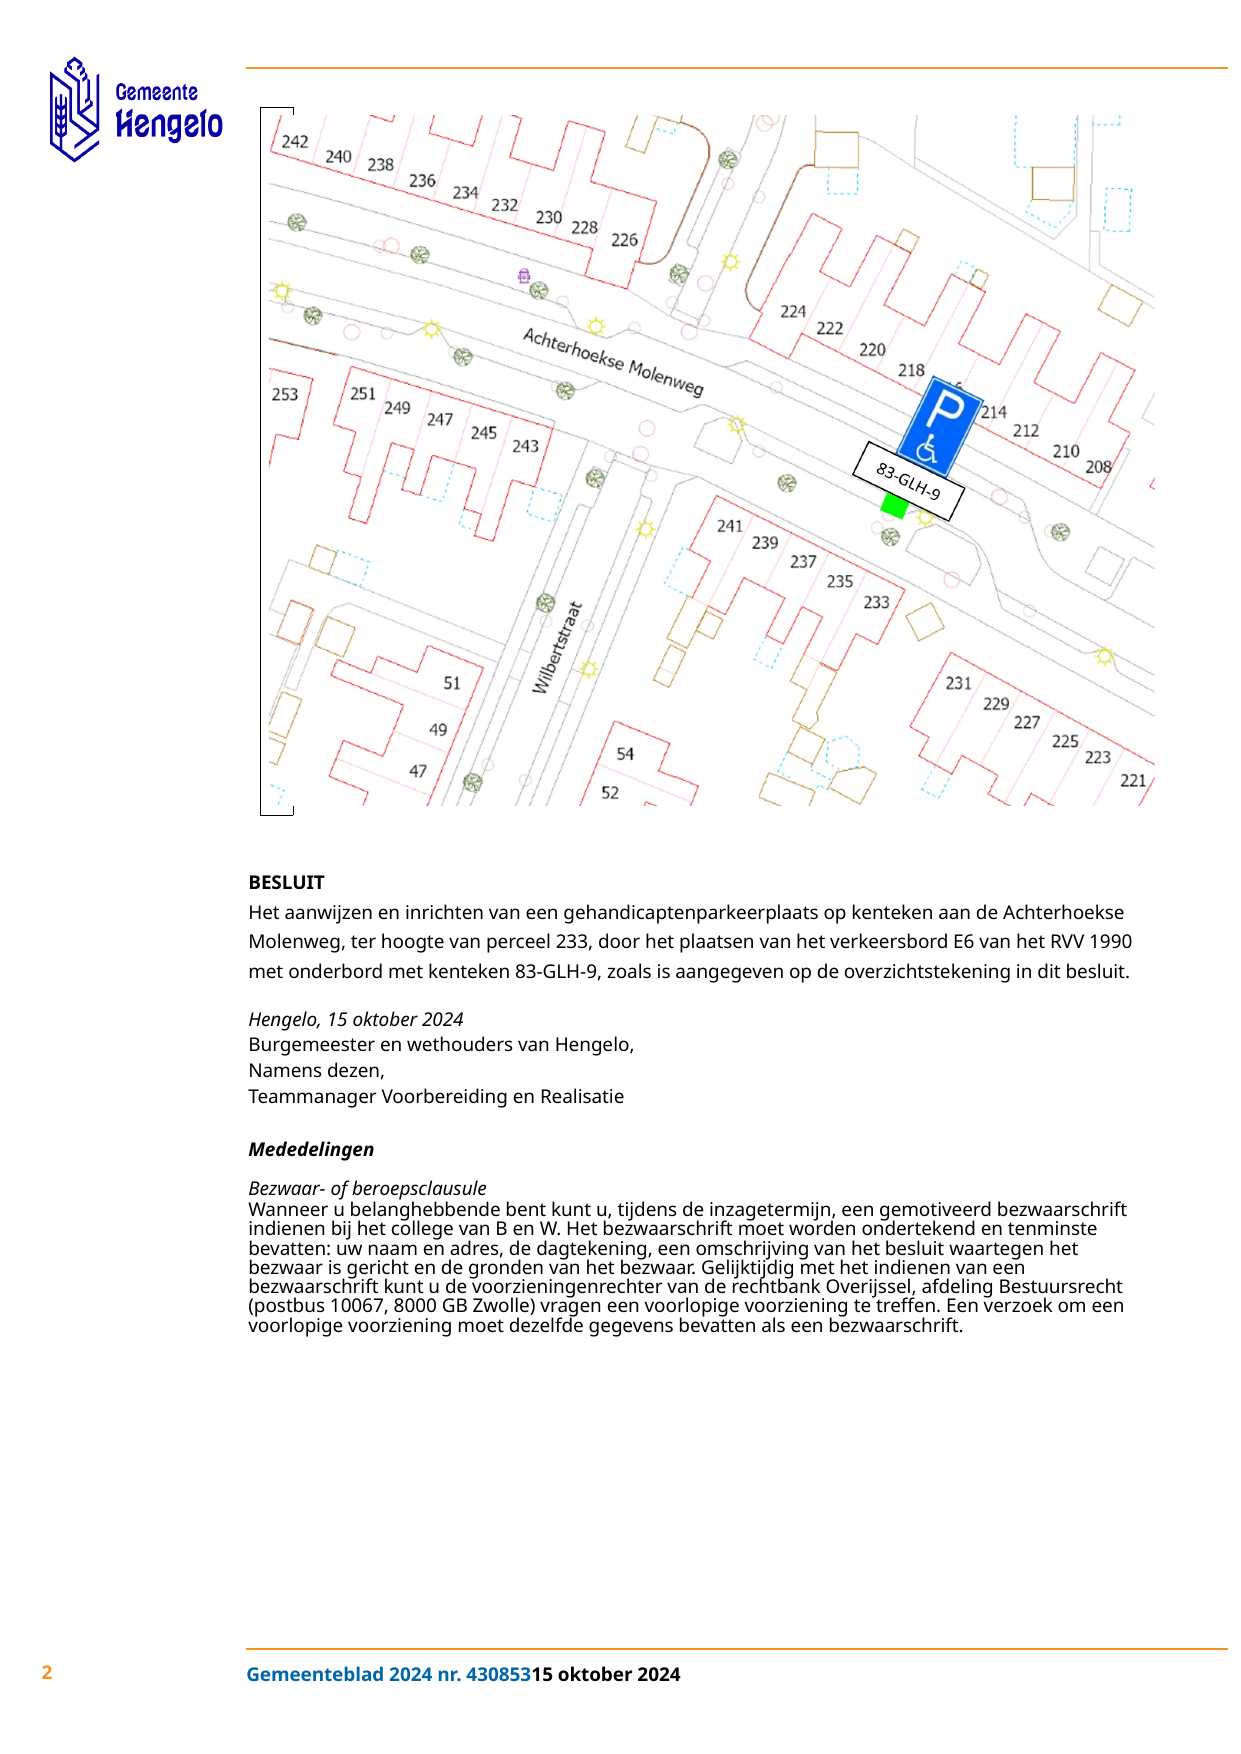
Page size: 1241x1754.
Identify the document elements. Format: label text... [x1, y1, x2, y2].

picture [268, 115, 1155, 806]
text Mededelingen [248, 1136, 1152, 1162]
text Burgemeester en wethouders van Hengelo, [248, 1032, 1152, 1057]
text BESLUIT [248, 869, 1152, 895]
text Namens dezen, [248, 1057, 1152, 1083]
text Bezwaar- of beroepsclausule [248, 1175, 1152, 1201]
text Wanneer u belanghebbende bent kunt u, tijdens de inzagetermijn, een gemotiveerd bezwaarschrift indienen bij het college van B en W. Het bezwaarschrift moet worden ondertekend en tenminste bevatten: uw naam en adres, de dagtekening, een omschrijving van het besluit waartegen het bezwaar is gericht en de gronden van het bezwaar. Gelijktijdig met het indienen van een bezwaarschrift kunt u de voorzieningenrechter van de rechtbank Overijssel, afdeling Bestuursrecht (postbus 10067, 8000 GB Zwolle) vragen een voorlopige voorziening te treffen. Een verzoek om een voorlopige voorziening moet dezelfde gegevens bevatten als een bezwaarschrift. [248, 1201, 1152, 1336]
picture [41, 47, 231, 172]
text Teammanager Voorbereiding en Realisatie [248, 1083, 1152, 1109]
text Het aanwijzen en inrichten van een gehandicaptenparkeerplaats op kenteken aan de Achterhoekse Molenweg, ter hoogte van perceel 233, door het plaatsen van het verkeersbord E6 van het RVV 1990 met onderbord met kenteken 83-GLH-9, zoals is aangegeven op de overzichtstekening in dit besluit. [248, 899, 1152, 984]
text Hengelo, 15 oktober 2024 [248, 1006, 1152, 1032]
